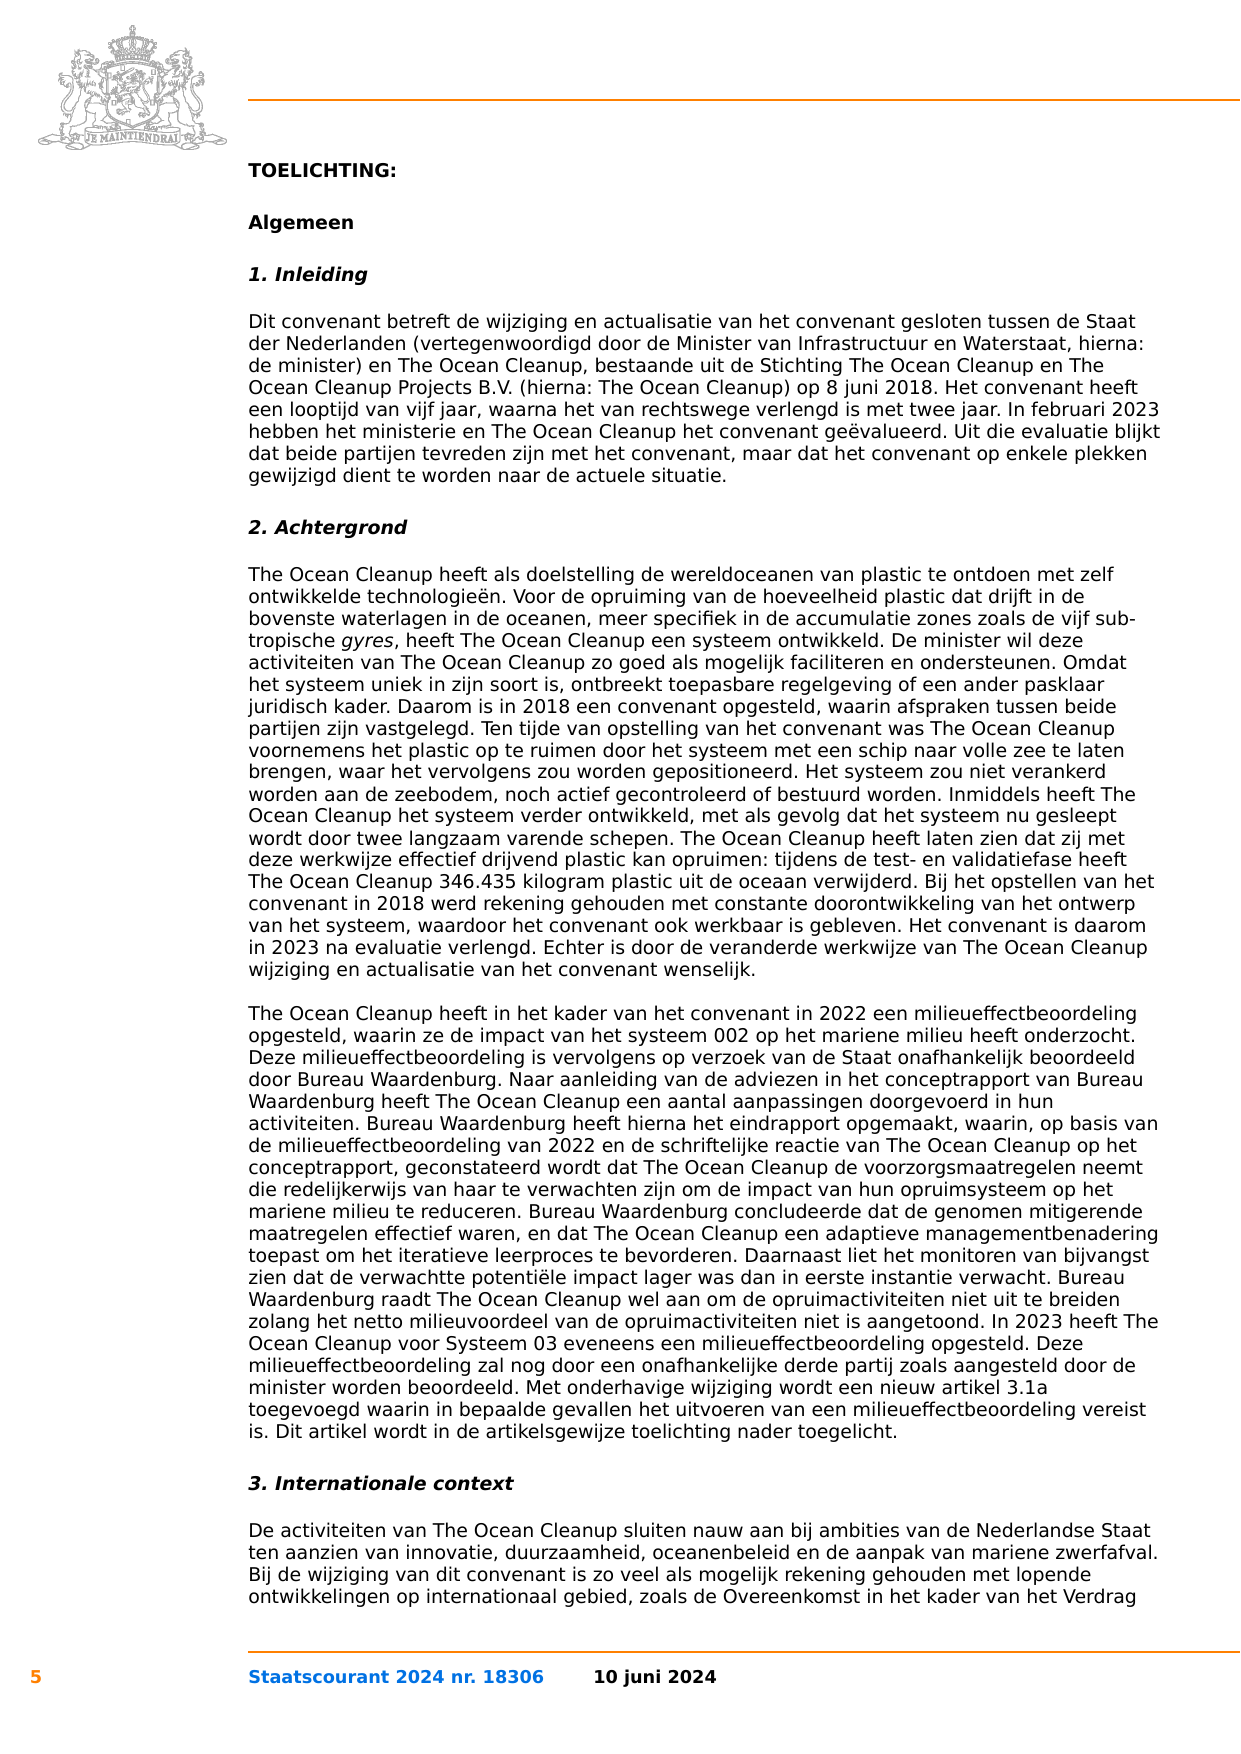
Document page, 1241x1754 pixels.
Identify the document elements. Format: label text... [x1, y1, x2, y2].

subtitle 3. Internationale context [248, 1473, 1163, 1495]
subtitle 2. Achtergrond [248, 517, 1163, 539]
picture [38, 25, 227, 150]
subtitle Algemeen [248, 212, 1163, 234]
text The Ocean Cleanup heeft in het kader van het convenant in 2022 een milieueffectbeoordeling opgesteld, waarin ze de impact van het systeem 002 op het mariene milieu heeft onderzocht. Deze milieueffectbeoordeling is vervolgens op verzoek van de Staat onafhankelijk beoordeeld door Bureau Waardenburg. Naar aanleiding van de adviezen in het conceptrapport van Bureau Waardenburg heeft The Ocean Cleanup een aantal aanpassingen doorgevoerd in hun activiteiten. Bureau Waardenburg heeft hierna het eindrapport opgemaakt, waarin, op basis van de milieueffectbeoordeling van 2022 en de schriftelijke reactie van The Ocean Cleanup op het conceptrapport, geconstateerd wordt dat The Ocean Cleanup de voorzorgsmaatregelen neemt die redelijkerwijs van haar te verwachten zijn om de impact van hun opruimsysteem op het mariene milieu te reduceren. Bureau Waardenburg concludeerde dat de genomen mitigerende maatregelen effectief waren, en dat The Ocean Cleanup een adaptieve managementbenadering toepast om het iteratieve leerproces te bevorderen. Daarnaast liet het monitoren van bijvangst zien dat de verwachtte potentiële impact lager was dan in eerste instantie verwacht. Bureau Waardenburg raadt The Ocean Cleanup wel aan om de opruimactiviteiten niet uit te breiden zolang het netto milieuvoordeel van de opruimactiviteiten niet is aangetoond. In 2023 heeft The Ocean Cleanup voor Systeem 03 eveneens een milieueffectbeoordeling opgesteld. Deze milieueffectbeoordeling zal nog door een onafhankelijke derde partij zoals aangesteld door de minister worden beoordeeld. Met onderhavige wijziging wordt een nieuw artikel 3.1a toegevoegd waarin in bepaalde gevallen het uitvoeren van een milieueffectbeoordeling vereist is. Dit artikel wordt in de artikelsgewijze toelichting nader toegelicht. [248, 1003, 1163, 1443]
text De activiteiten van The Ocean Cleanup sluiten nauw aan bij ambities van de Nederlandse Staat ten aanzien van innovatie, duurzaamheid, oceanenbeleid en de aanpak van mariene zwerfafval. Bij de wijziging van dit convenant is zo veel als mogelijk rekening gehouden met lopende ontwikkelingen op internationaal gebied, zoals de Overeenkomst in het kader van het Verdrag [248, 1520, 1163, 1608]
subtitle 1. Inleiding [248, 264, 1163, 286]
text The Ocean Cleanup heeft als doelstelling de wereldoceanen van plastic te ontdoen met zelf ontwikkelde technologieën. Voor de opruiming van de hoeveelheid plastic dat drijft in de bovenste waterlagen in de oceanen, meer specifiek in de accumulatie zones zoals de vijf sub-tropische gyres, heeft The Ocean Cleanup een systeem ontwikkeld. De minister wil deze activiteiten van The Ocean Cleanup zo goed als mogelijk faciliteren en ondersteunen. Omdat het systeem uniek in zijn soort is, ontbreekt toepasbare regelgeving of een ander pasklaar juridisch kader. Daarom is in 2018 een convenant opgesteld, waarin afspraken tussen beide partijen zijn vastgelegd. Ten tijde van opstelling van het convenant was The Ocean Cleanup voornemens het plastic op te ruimen door het systeem met een schip naar volle zee te laten brengen, waar het vervolgens zou worden gepositioneerd. Het systeem zou niet verankerd worden aan de zeebodem, noch actief gecontroleerd of bestuurd worden. Inmiddels heeft The Ocean Cleanup het systeem verder ontwikkeld, met als gevolg dat het systeem nu gesleept wordt door twee langzaam varende schepen. The Ocean Cleanup heeft laten zien dat zij met deze werkwijze effectief drijvend plastic kan opruimen: tijdens de test- en validatiefase heeft The Ocean Cleanup 346.435 kilogram plastic uit de oceaan verwijderd. Bij het opstellen van het convenant in 2018 werd rekening gehouden met constante doorontwikkeling van het ontwerp van het systeem, waardoor het convenant ook werkbaar is gebleven. Het convenant is daarom in 2023 na evaluatie verlengd. Echter is door de veranderde werkwijze van The Ocean Cleanup wijziging en actualisatie van het convenant wenselijk. [248, 564, 1163, 981]
text Dit convenant betreft de wijziging en actualisatie van het convenant gesloten tussen de Staat der Nederlanden (vertegenwoordigd door de Minister van Infrastructuur en Waterstaat, hierna: de minister) en The Ocean Cleanup, bestaande uit de Stichting The Ocean Cleanup en The Ocean Cleanup Projects B.V. (hierna: The Ocean Cleanup) op 8 juni 2018. Het convenant heeft een looptijd van vijf jaar, waarna het van rechtswege verlengd is met twee jaar. In februari 2023 hebben het ministerie en The Ocean Cleanup het convenant geëvalueerd. Uit die evaluatie blijkt dat beide partijen tevreden zijn met het convenant, maar dat het convenant op enkele plekken gewijzigd dient te worden naar de actuele situatie. [248, 311, 1163, 487]
subtitle TOELICHTING: [248, 160, 1163, 182]
